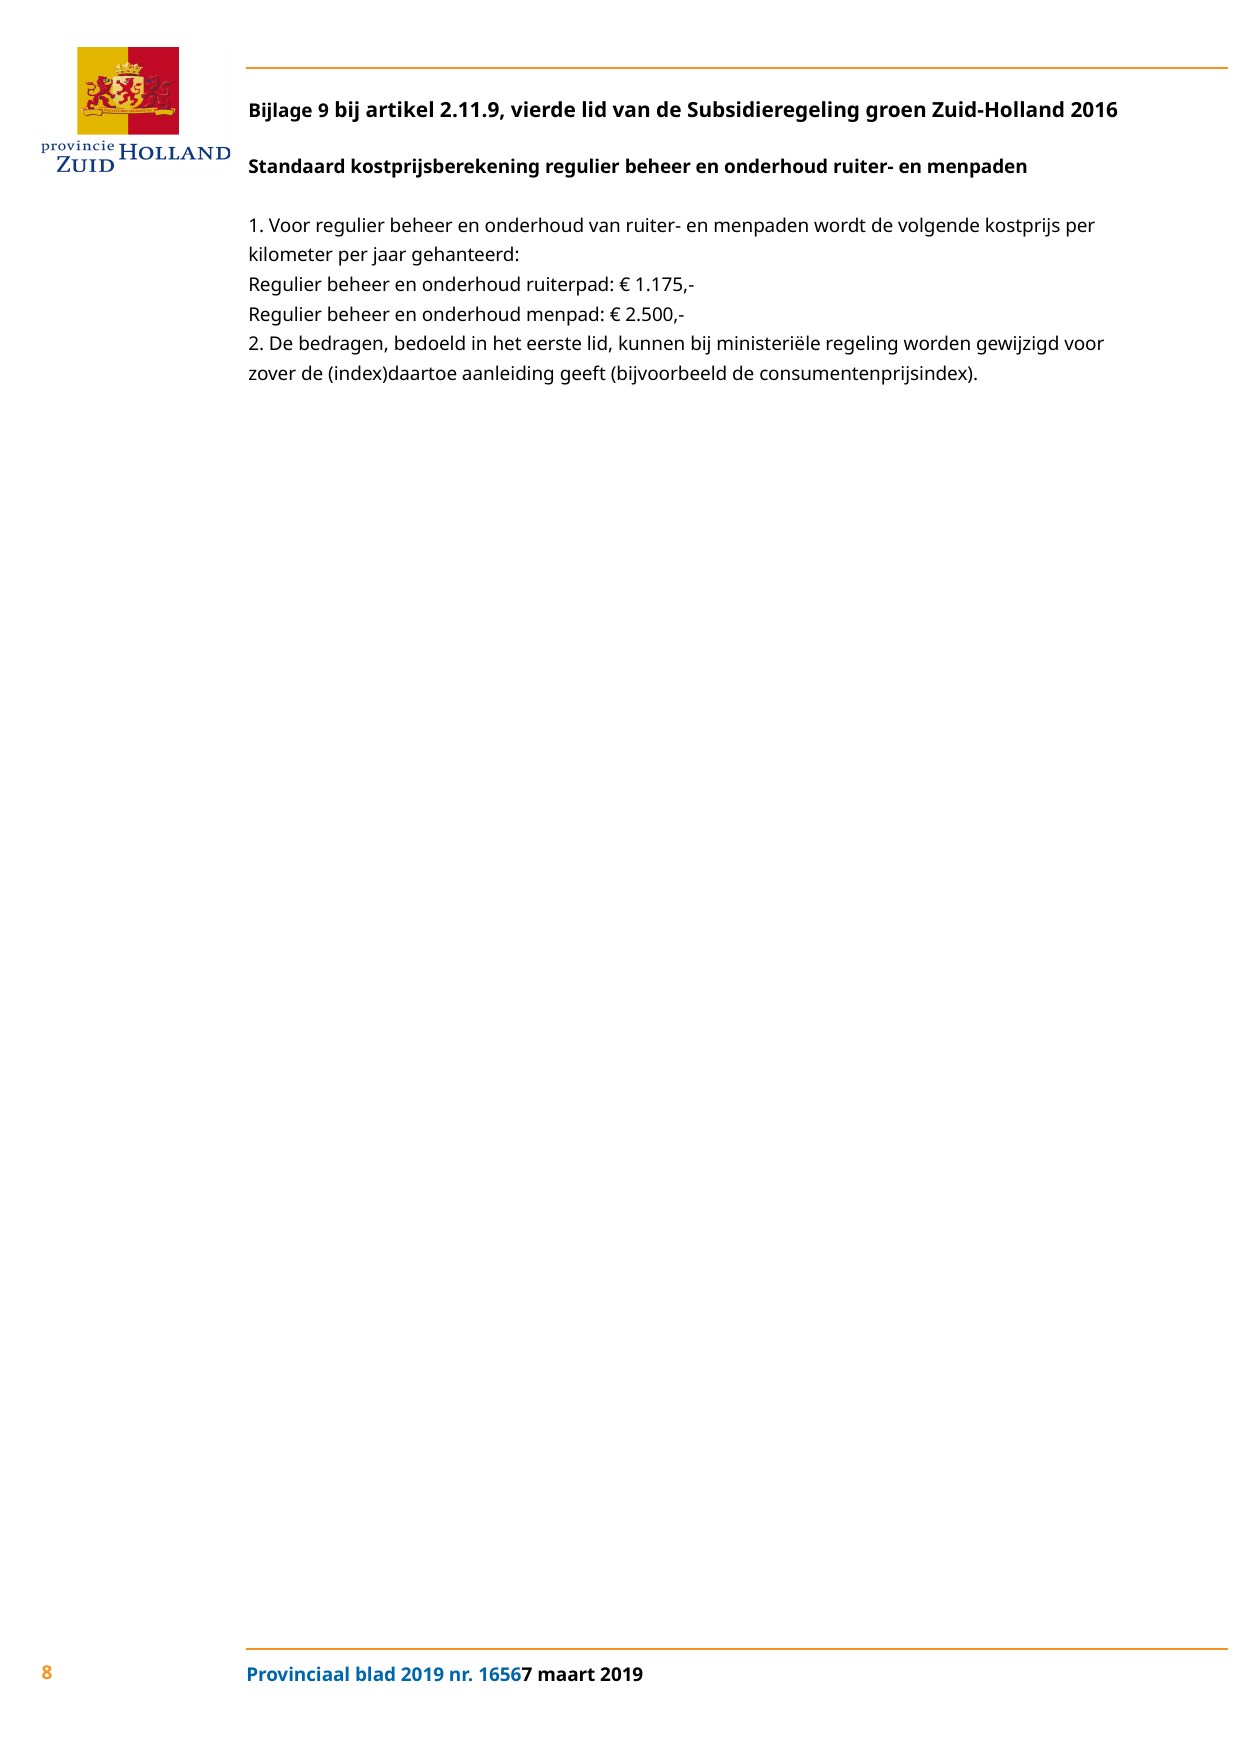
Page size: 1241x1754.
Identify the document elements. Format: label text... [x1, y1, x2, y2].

text zover de (index)daartoe aanleiding geeft (bijvoorbeeld de consumentenprijsindex). [248, 360, 1152, 386]
text Regulier beheer en onderhoud menpad: € 2.500,- [248, 301, 1152, 327]
text kilometer per jaar gehanteerd: [248, 242, 1152, 267]
text Bijlage 9 bij artikel 2.11.9, vierde lid van de Subsidieregeling groen Zuid-Holland 2016 [248, 95, 1152, 123]
text Regulier beheer en onderhoud ruiterpad: € 1.175,- [248, 271, 1152, 297]
text 2. De bedragen, bedoeld in het eerste lid, kunnen bij ministeriële regeling worden gewijzigd voor [248, 330, 1152, 356]
text 1. Voor regulier beheer en onderhoud van ruiter- en menpaden wordt de volgende kostprijs per [248, 212, 1152, 238]
text Standaard kostprijsberekening regulier beheer en onderhoud ruiter- en menpaden [248, 153, 1152, 179]
picture [41, 47, 231, 172]
